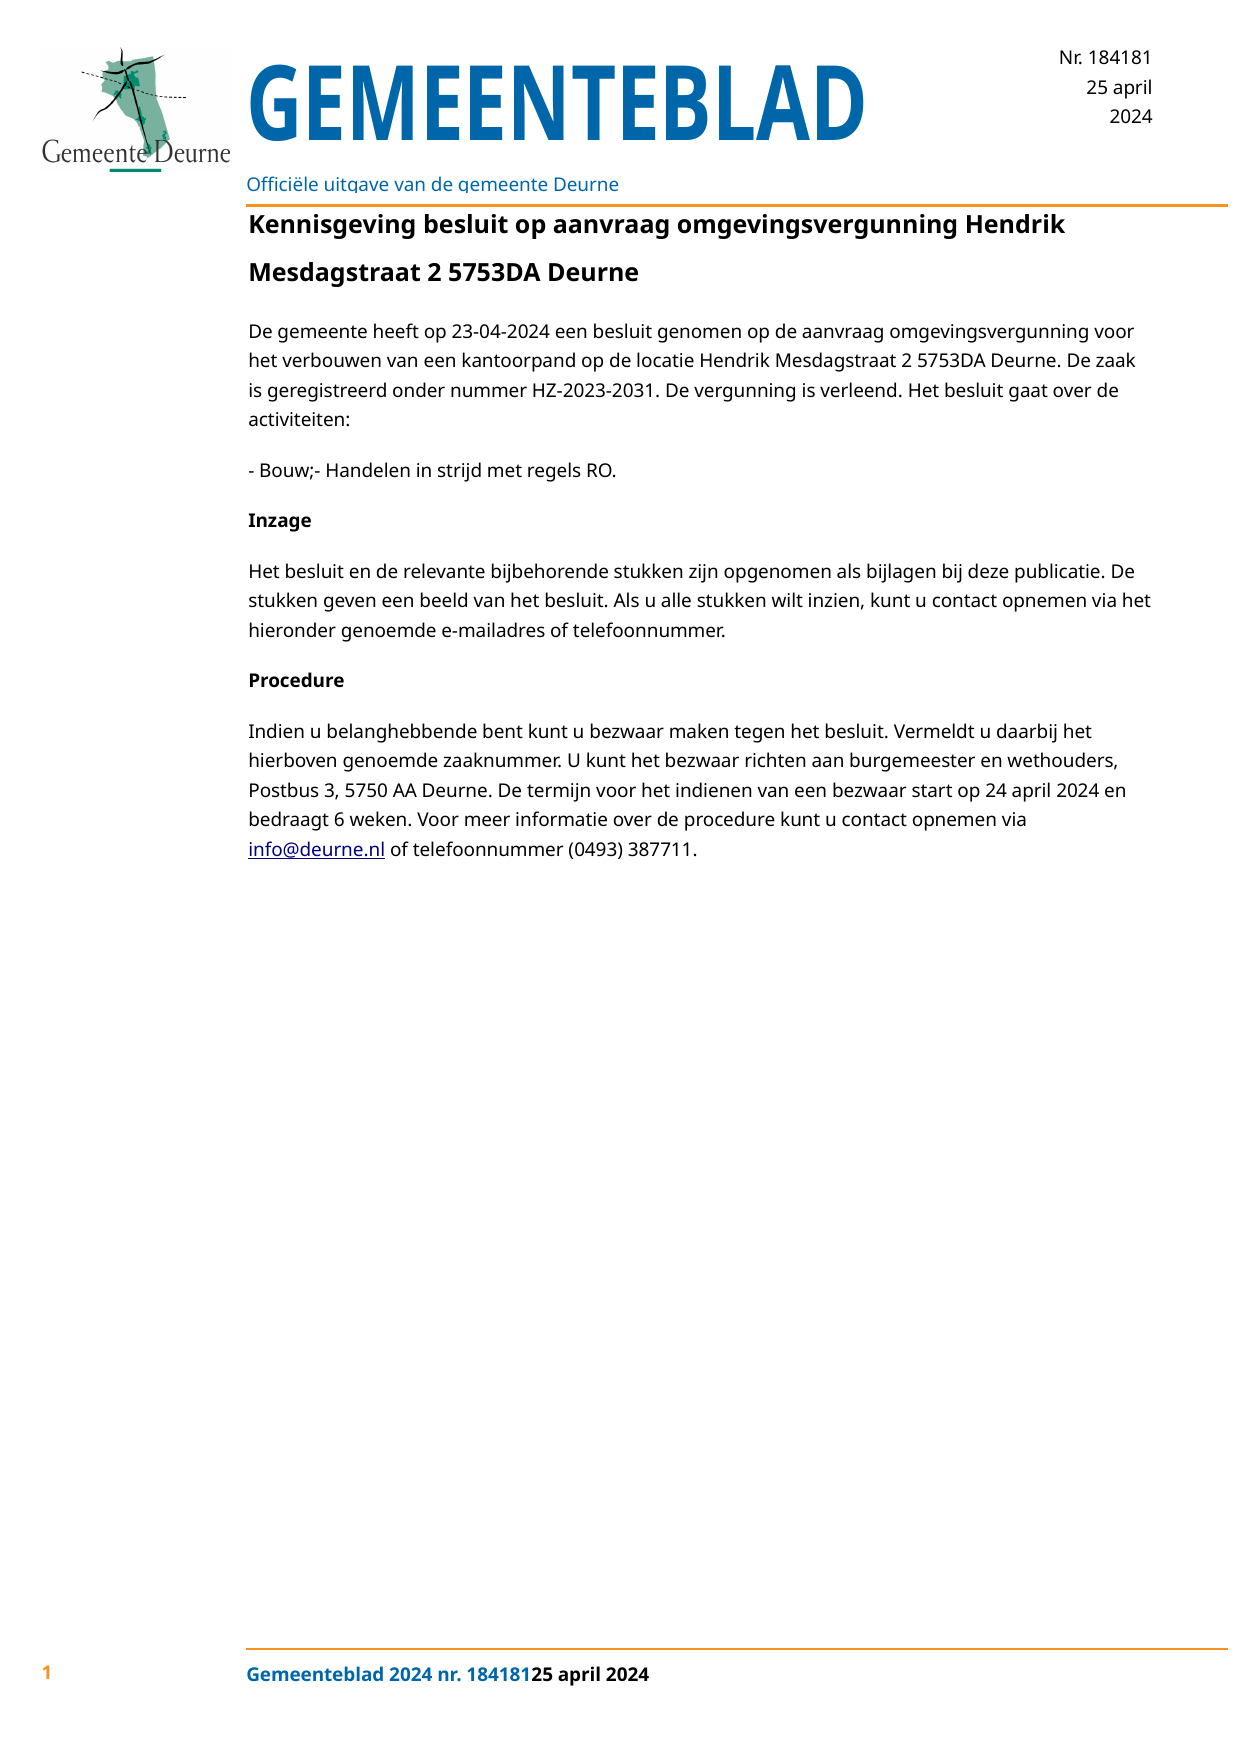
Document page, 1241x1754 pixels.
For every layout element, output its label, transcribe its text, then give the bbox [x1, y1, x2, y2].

text Indien u belanghebbende bent kunt u bezwaar maken tegen het besluit. Vermeldt u daarbij het hierboven genoemde zaaknummer. U kunt het bezwaar richten aan burgemeester en wethouders, Postbus 3, 5750 AA Deurne. De termijn voor het indienen van een bezwaar start op 24 april 2024 en bedraagt 6 weken. Voor meer informatie over de procedure kunt u contact opnemen via info@deurne.nl of telefoonnummer (0493) 387711. [248, 718, 1152, 862]
text Procedure [248, 667, 1152, 693]
picture [41, 47, 231, 172]
text - Bouw;- Handelen in strijd met regels RO. [248, 457, 1152, 483]
text De gemeente heeft op 23-04-2024 een besluit genomen op de aanvraag omgevingsvergunning voor het verbouwen van een kantoorpand op de locatie Hendrik Mesdagstraat 2 5753DA Deurne. De zaak is geregistreerd onder nummer HZ-2023-2031. De vergunning is verleend. Het besluit gaat over de activiteiten: [248, 318, 1152, 432]
text Kennisgeving besluit op aanvraag omgevingsvergunning Hendrik Mesdagstraat 2 5753DA Deurne [248, 207, 1152, 288]
text Inzage [248, 507, 1152, 533]
text Het besluit en de relevante bijbehorende stukken zijn opgenomen als bijlagen bij deze publicatie. De stukken geven een beeld van het besluit. Als u alle stukken wilt inzien, kunt u contact opnemen via het hieronder genoemde e-mailadres of telefoonnummer. [248, 558, 1152, 643]
